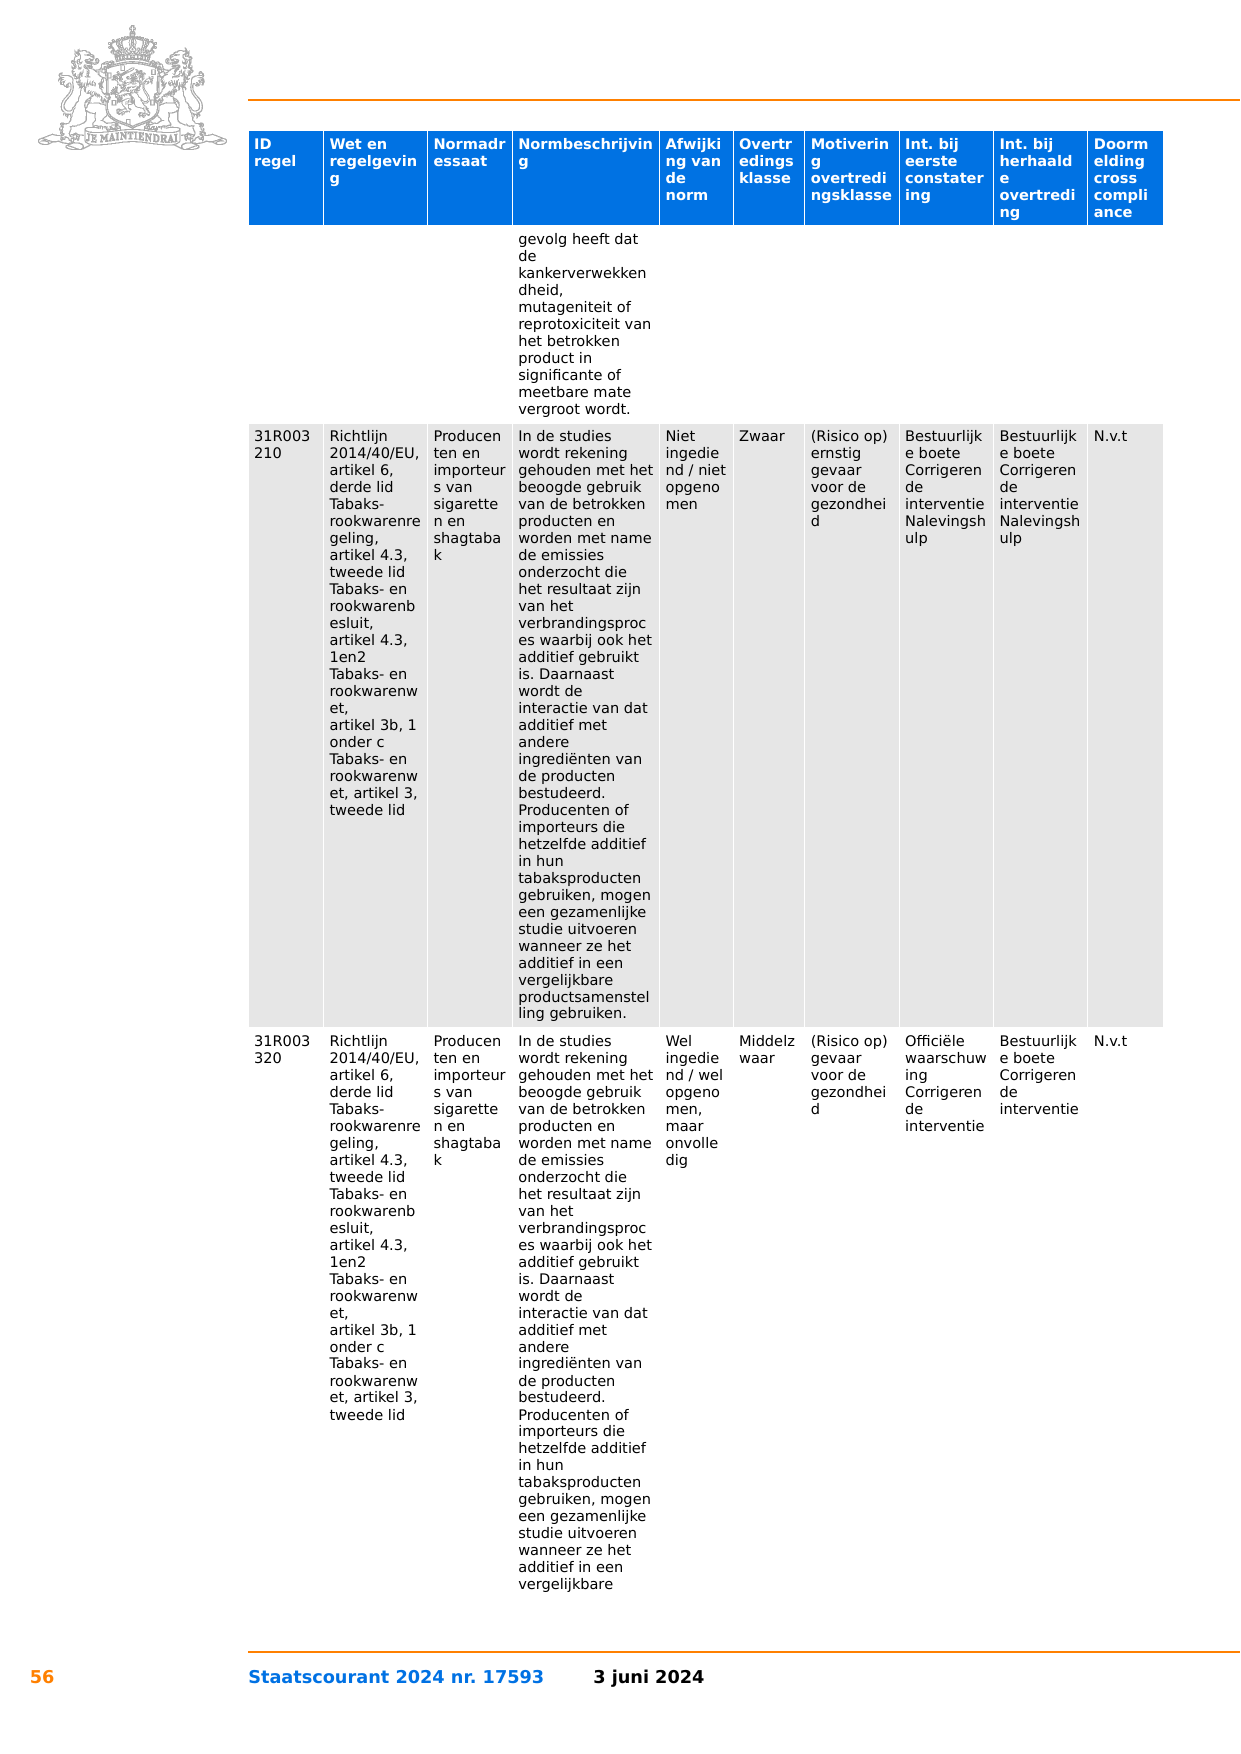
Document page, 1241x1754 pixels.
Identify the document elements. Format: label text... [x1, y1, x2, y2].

table_cell [428, 226, 512, 422]
table_cell Niet ingediend / niet opgenomen [660, 424, 733, 1027]
table_cell [324, 226, 427, 422]
table_header ID regel [249, 131, 323, 225]
table_cell 31R003210 [249, 424, 323, 1027]
table_header Int. bij herhaalde overtreding [994, 131, 1087, 225]
table_cell [994, 226, 1087, 422]
table_cell In de studies wordt rekening gehouden met het beoogde gebruik van de betrokken producten en worden met name de emissies onderzocht die het resultaat zijn van het verbrandingsproces waarbij ook het additief gebruikt is. Daarnaast wordt de interactie van dat additief met andere ingrediënten van de producten bestudeerd. Producenten of importeurs die hetzelfde additief in hun tabaksproducten gebruiken, mogen een gezamenlijke studie uitvoeren wanneer ze het additief in een vergelijkbare productsamenstelling gebruiken. [513, 424, 659, 1027]
table_cell [734, 226, 804, 422]
table_header Normadressaat [428, 131, 512, 225]
table_cell N.v.t [1088, 1028, 1163, 1598]
picture [38, 25, 227, 150]
table_cell Wel ingediend / wel opgenomen, maar onvolledig [660, 1028, 733, 1598]
table_header Int. bij eerste constatering [900, 131, 993, 225]
table_cell gevolg heeft dat de kankerverwekkendheid, mutageniteit of reprotoxiciteit van het betrokken product in significante of meetbare mate vergroot wordt. [513, 226, 659, 422]
table_cell Bestuurlijke boete Corrigerende interventie [994, 1028, 1087, 1598]
table_header Afwijking van de norm [660, 131, 733, 225]
table_header Overtredingsklasse [734, 131, 804, 225]
table_cell N.v.t [1088, 424, 1163, 1027]
table_cell Bestuurlijke boete Corrigerende interventie Nalevingshulp [994, 424, 1087, 1027]
table_cell (Risico op) gevaar voor de gezondheid [805, 1028, 899, 1598]
table_cell [1088, 226, 1163, 422]
table_cell Producenten en importeurs van sigaretten en shagtabak [428, 1028, 512, 1598]
table_header Motivering overtredingsklasse [805, 131, 899, 225]
table_cell [660, 226, 733, 422]
table_cell Producenten en importeurs van sigaretten en shagtabak [428, 424, 512, 1027]
table_cell (Risico op) ernstig gevaar voor de gezondheid [805, 424, 899, 1027]
table_cell [805, 226, 899, 422]
table_cell Middelzwaar [734, 1028, 804, 1598]
table_cell [249, 226, 323, 422]
table_header Doormelding cross compliance [1088, 131, 1163, 225]
table_cell Bestuurlijke boete Corrigerende interventie Nalevingshulp [900, 424, 993, 1027]
table_cell Officiële waarschuwing Corrigerende interventie [900, 1028, 993, 1598]
table_cell [900, 226, 993, 422]
table_cell Richtlijn 2014/40/EU, artikel 6, derde lid Tabaks- rookwarenregeling, artikel 4.3, tweede lid Tabaks- en rookwarenbesluit, artikel 4.3, 1en2 Tabaks- en rookwarenwet, artikel 3b, 1 onder c Tabaks- en rookwarenwet, artikel 3, tweede lid [324, 1028, 427, 1598]
table_cell 31R003320 [249, 1028, 323, 1598]
table_cell Richtlijn 2014/40/EU, artikel 6, derde lid Tabaks- rookwarenregeling, artikel 4.3, tweede lid Tabaks- en rookwarenbesluit, artikel 4.3, 1en2 Tabaks- en rookwarenwet, artikel 3b, 1 onder c Tabaks- en rookwarenwet, artikel 3, tweede lid [324, 424, 427, 1027]
table_cell In de studies wordt rekening gehouden met het beoogde gebruik van de betrokken producten en worden met name de emissies onderzocht die het resultaat zijn van het verbrandingsproces waarbij ook het additief gebruikt is. Daarnaast wordt de interactie van dat additief met andere ingrediënten van de producten bestudeerd. Producenten of importeurs die hetzelfde additief in hun tabaksproducten gebruiken, mogen een gezamenlijke studie uitvoeren wanneer ze het additief in een vergelijkbare [513, 1028, 659, 1598]
table_header Normbeschrijving [513, 131, 659, 225]
table_cell Zwaar [734, 424, 804, 1027]
table_header Wet en regelgeving [324, 131, 427, 225]
